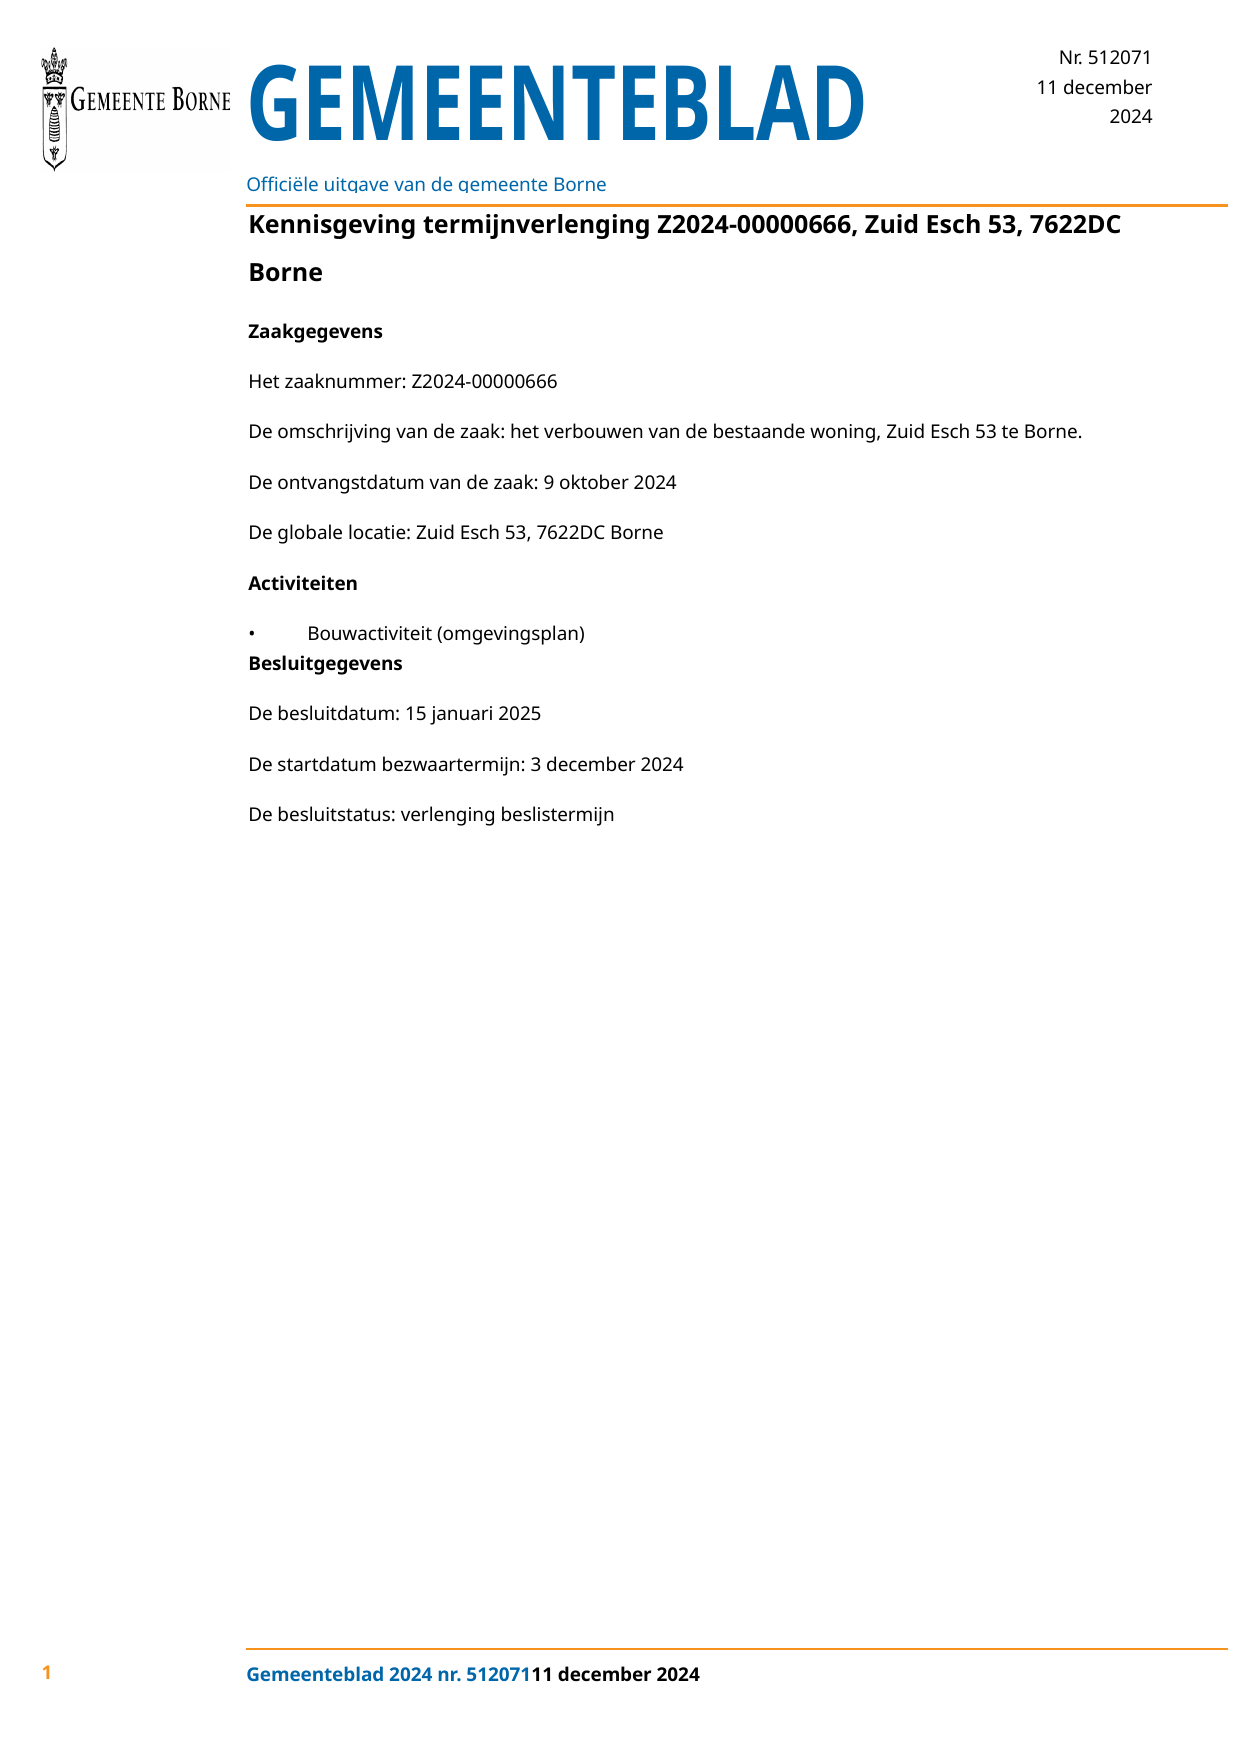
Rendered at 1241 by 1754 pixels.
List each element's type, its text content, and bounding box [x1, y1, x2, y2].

text De omschrijving van de zaak: het verbouwen van de bestaande woning, Zuid Esch 53 te Borne. [248, 419, 1152, 444]
text De besluitdatum: 15 januari 2025 [248, 700, 1152, 726]
text De startdatum bezwaartermijn: 3 december 2024 [248, 751, 1152, 777]
text Zaakgegevens [248, 318, 1152, 344]
text Kennisgeving termijnverlenging Z2024-00000666, Zuid Esch 53, 7622DC Borne [248, 207, 1152, 288]
list Bouwactiviteit (omgevingsplan) [248, 620, 1152, 646]
picture [41, 47, 231, 172]
text Het zaaknummer: Z2024-00000666 [248, 368, 1152, 394]
text De ontvangstdatum van de zaak: 9 oktober 2024 [248, 469, 1152, 495]
text De besluitstatus: verlenging beslistermijn [248, 801, 1152, 827]
text Besluitgegevens [248, 650, 1152, 676]
text Activiteiten [248, 570, 1152, 596]
text De globale locatie: Zuid Esch 53, 7622DC Borne [248, 519, 1152, 545]
